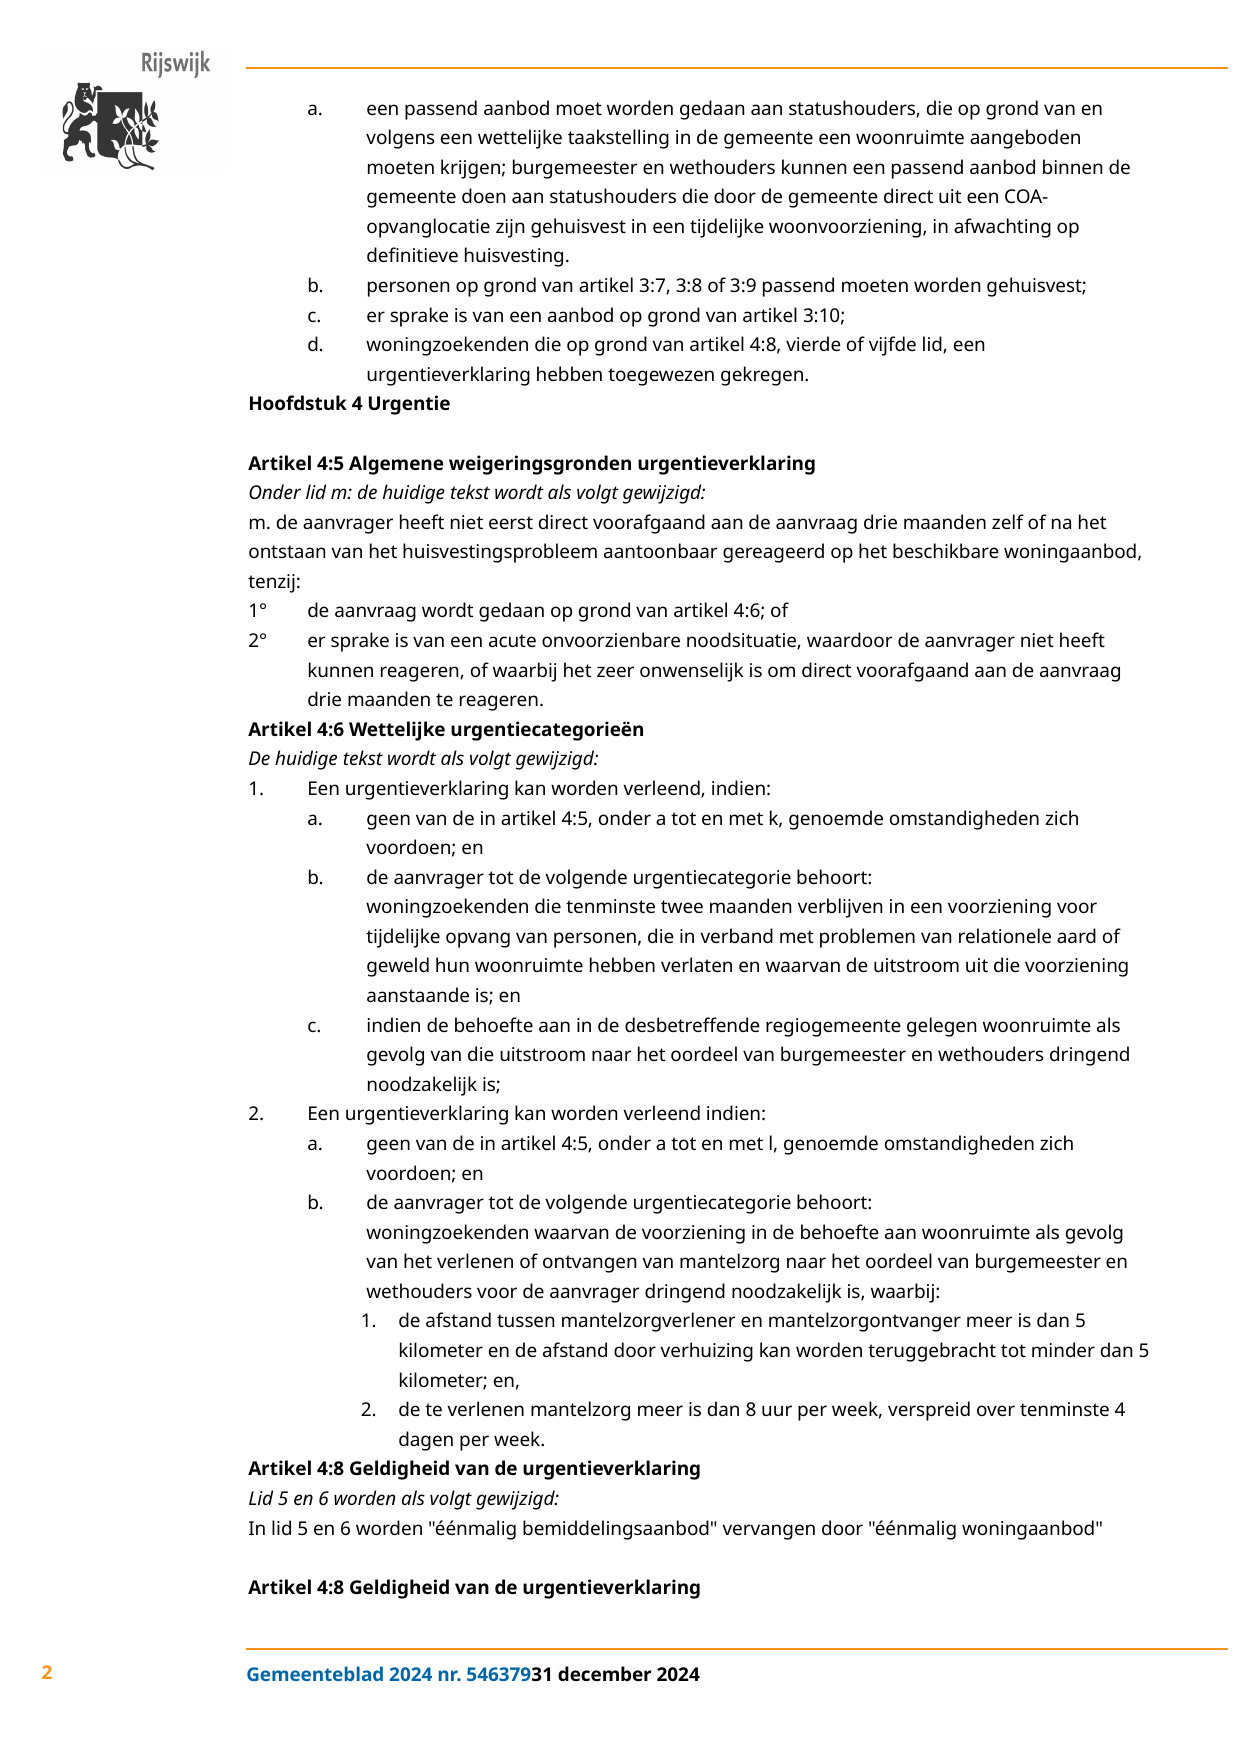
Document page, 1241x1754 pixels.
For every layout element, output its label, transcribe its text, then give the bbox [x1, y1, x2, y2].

text Lid 5 en 6 worden als volgt gewijzigd: [248, 1485, 1152, 1511]
list geen van de in artikel 4:5, onder a tot en met k, genoemde omstandigheden zich voordoen; en [307, 805, 1152, 860]
text Artikel 4:6 Wettelijke urgentiecategorieën [248, 716, 1152, 742]
list Een urgentieverklaring kan worden verleend, indien: [248, 775, 1152, 801]
list er sprake is van een acute onvoorzienbare noodsituatie, waardoor de aanvrager niet heeft kunnen reageren, of waarbij het zeer onwenselijk is om direct voorafgaand aan de aanvraag drie maanden te reageren. [248, 627, 1152, 712]
text Artikel 4:8 Geldigheid van de urgentieverklaring [248, 1456, 1152, 1481]
list de aanvrager tot de volgende urgentiecategorie behoort: [307, 1189, 1152, 1215]
text Artikel 4:8 Geldigheid van de urgentieverklaring [248, 1574, 1152, 1600]
text m. de aanvrager heeft niet eerst direct voorafgaand aan de aanvraag drie maanden zelf of na het ontstaan van het huisvestingsprobleem aantoonbaar gereageerd op het beschikbare woningaanbod, tenzij: [248, 509, 1152, 594]
list geen van de in artikel 4:5, onder a tot en met l, genoemde omstandigheden zich voordoen; en [307, 1130, 1152, 1186]
list Een urgentieverklaring kan worden verleend indien: [248, 1101, 1152, 1126]
list er sprake is van een aanbod op grond van artikel 3:10; [307, 302, 1152, 328]
list woningzoekenden die op grond van artikel 4:8, vierde of vijfde lid, een urgentieverklaring hebben toegewezen gekregen. [307, 331, 1152, 387]
list de aanvrager tot de volgende urgentiecategorie behoort: [307, 864, 1152, 890]
picture [41, 47, 231, 172]
text Onder lid m: de huidige tekst wordt als volgt gewijzigd: [248, 479, 1152, 505]
list indien de behoefte aan in de desbetreffende regiogemeente gelegen woonruimte als gevolg van die uitstroom naar het oordeel van burgemeester en wethouders dringend noodzakelijk is; [307, 1012, 1152, 1097]
text Hoofdstuk 4 Urgentie [248, 391, 1152, 416]
text De huidige tekst wordt als volgt gewijzigd: [248, 746, 1152, 771]
list woningzoekenden die tenminste twee maanden verblijven in een voorziening voor tijdelijke opvang van personen, die in verband met problemen van relationele aard of geweld hun woonruimte hebben verlaten en waarvan de uitstroom uit die voorziening aanstaande is; en [307, 893, 1152, 1008]
list de aanvraag wordt gedaan op grond van artikel 4:6; of [248, 598, 1152, 623]
text Artikel 4:5 Algemene weigeringsgronden urgentieverklaring [248, 450, 1152, 476]
list de te verlenen mantelzorg meer is dan 8 uur per week, verspreid over tenminste 4 dagen per week. [361, 1396, 1152, 1452]
list personen op grond van artikel 3:7, 3:8 of 3:9 passend moeten worden gehuisvest; [307, 272, 1152, 298]
text In lid 5 en 6 worden "éénmalig bemiddelingsaanbod" vervangen door "éénmalig woningaanbod" [248, 1515, 1152, 1541]
list een passend aanbod moet worden gedaan aan statushouders, die op grond van en volgens een wettelijke taakstelling in de gemeente een woonruimte aangeboden moeten krijgen; burgemeester en wethouders kunnen een passend aanbod binnen de gemeente doen aan statushouders die door de gemeente direct uit een COA-opvanglocatie zijn gehuisvest in een tijdelijke woonvoorziening, in afwachting op definitieve huisvesting. [307, 95, 1152, 268]
list de afstand tussen mantelzorgverlener en mantelzorgontvanger meer is dan 5 kilometer en de afstand door verhuizing kan worden teruggebracht tot minder dan 5 kilometer; en, [361, 1308, 1152, 1393]
list woningzoekenden waarvan de voorziening in de behoefte aan woonruimte als gevolg van het verlenen of ontvangen van mantelzorg naar het oordeel van burgemeester en wethouders voor de aanvrager dringend noodzakelijk is, waarbij: [307, 1219, 1152, 1304]
